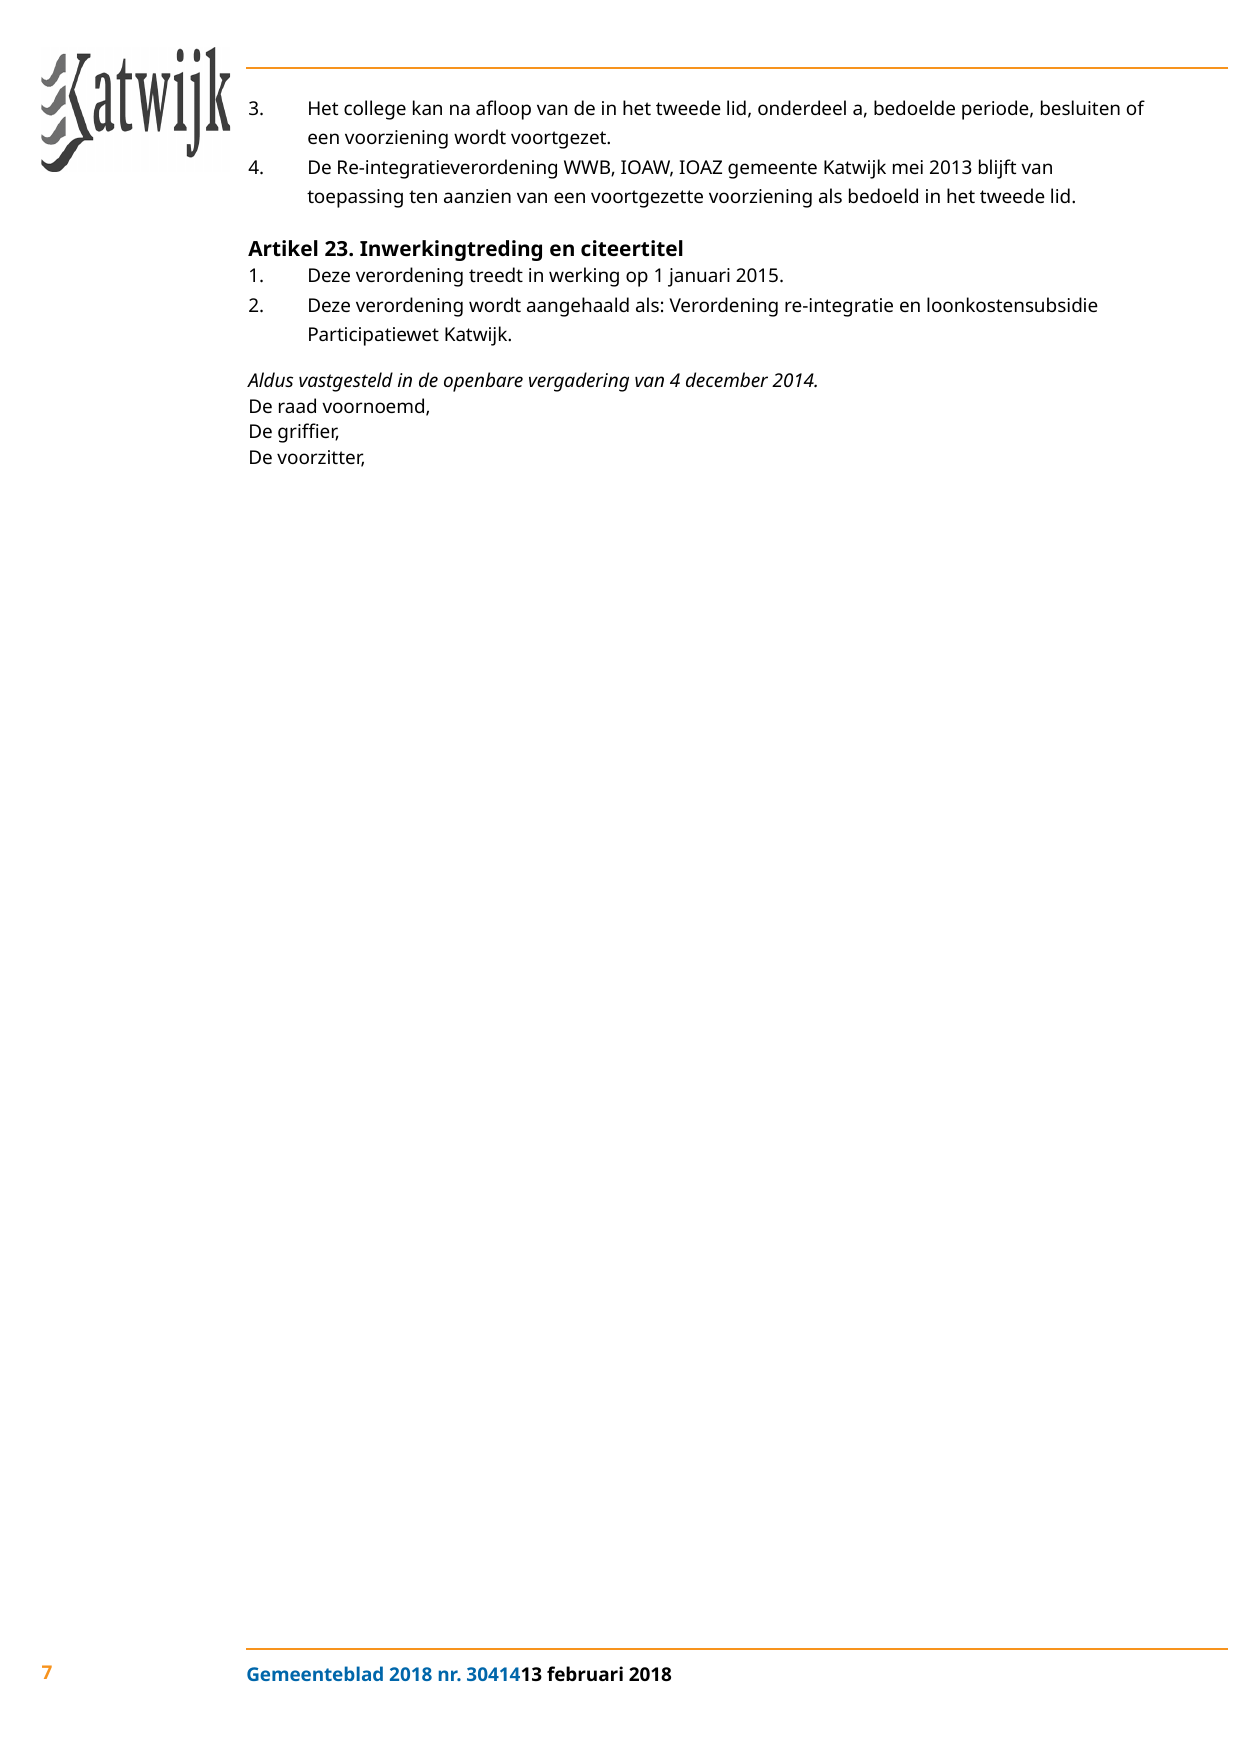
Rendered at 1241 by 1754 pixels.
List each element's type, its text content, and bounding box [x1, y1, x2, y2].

list Het college kan na afloop van de in het tweede lid, onderdeel a, bedoelde periode, besluiten of een voorziening wordt voortgezet. [248, 95, 1152, 150]
list De Re-integratieverordening WWB, IOAW, IOAZ gemeente Katwijk mei 2013 blijft van toepassing ten aanzien van een voortgezette voorziening als bedoeld in het tweede lid. [248, 154, 1152, 209]
picture [41, 47, 231, 172]
text De voorzitter, [248, 444, 1152, 470]
list Deze verordening wordt aangehaald als: Verordening re-integratie en loonkostensubsidie Participatiewet Katwijk. [248, 292, 1152, 347]
text Aldus vastgesteld in de openbare vergadering van 4 december 2014. [248, 367, 1152, 393]
list Deze verordening treedt in werking op 1 januari 2015. [248, 262, 1152, 288]
text Artikel 23. Inwerkingtreding en citeertitel [248, 234, 1152, 262]
text De raad voornoemd, [248, 393, 1152, 419]
text De griffier, [248, 419, 1152, 444]
